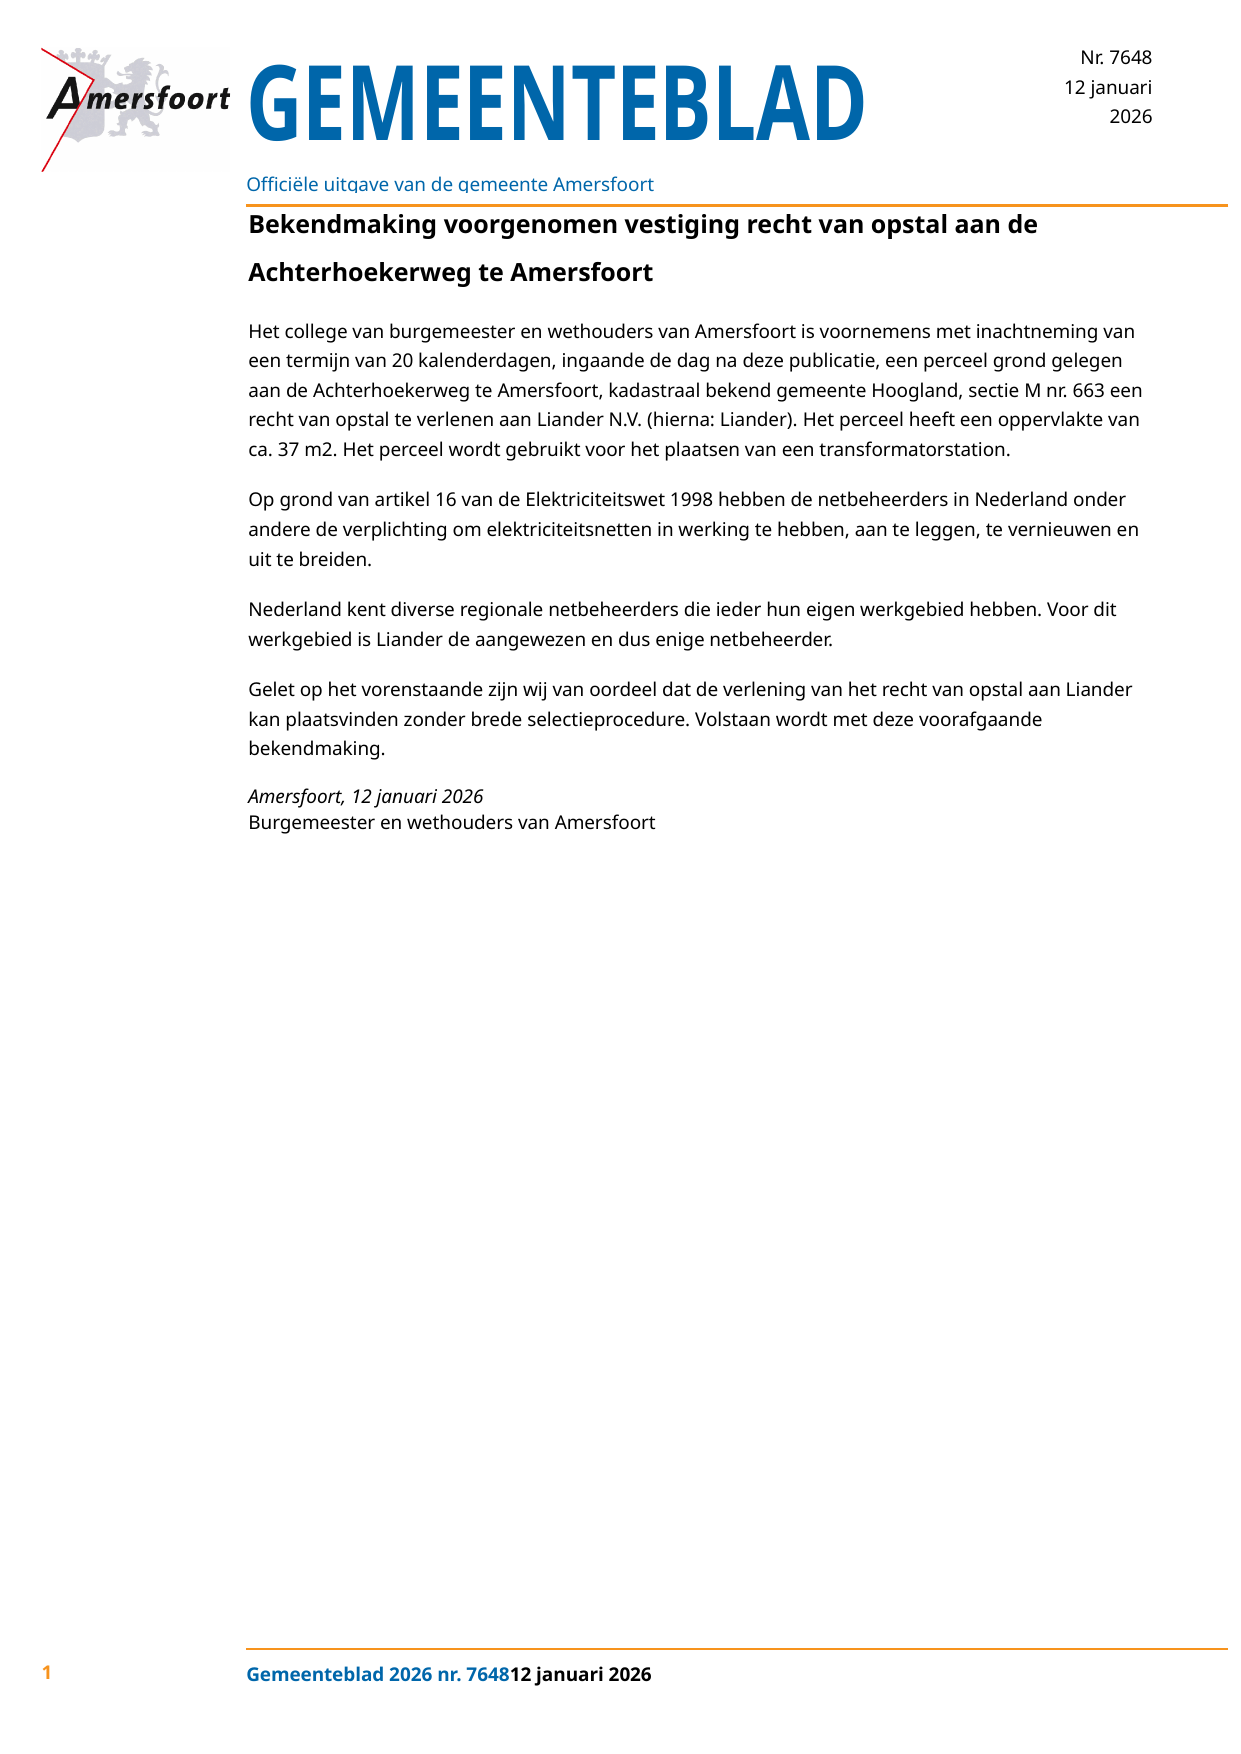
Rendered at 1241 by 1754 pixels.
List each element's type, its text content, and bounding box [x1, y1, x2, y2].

text Bekendmaking voorgenomen vestiging recht van opstal aan de Achterhoekerweg te Amersfoort [248, 207, 1152, 288]
text Gelet op het vorenstaande zijn wij van oordeel dat de verlening van het recht van opstal aan Liander kan plaatsvinden zonder brede selectieprocedure. Volstaan wordt met deze voorafgaande bekendmaking. [248, 676, 1152, 761]
text Het college van burgemeester en wethouders van Amersfoort is voornemens met inachtneming van een termijn van 20 kalenderdagen, ingaande de dag na deze publicatie, een perceel grond gelegen aan de Achterhoekerweg te Amersfoort, kadastraal bekend gemeente Hoogland, sectie M nr. 663 een recht van opstal te verlenen aan Liander N.V. (hierna: Liander). Het perceel heeft een oppervlakte van ca. 37 m2. Het perceel wordt gebruikt voor het plaatsen van een transformatorstation. [248, 318, 1152, 462]
text Op grond van artikel 16 van de Elektriciteitswet 1998 hebben de netbeheerders in Nederland onder andere de verplichting om elektriciteitsnetten in werking te hebben, aan te leggen, te vernieuwen en uit te breiden. [248, 487, 1152, 572]
text Amersfoort, 12 januari 2026 [248, 783, 1152, 809]
picture [41, 47, 231, 172]
text Nederland kent diverse regionale netbeheerders die ieder hun eigen werkgebied hebben. Voor dit werkgebied is Liander de aangewezen en dus enige netbeheerder. [248, 596, 1152, 652]
text Burgemeester en wethouders van Amersfoort [248, 809, 1152, 835]
